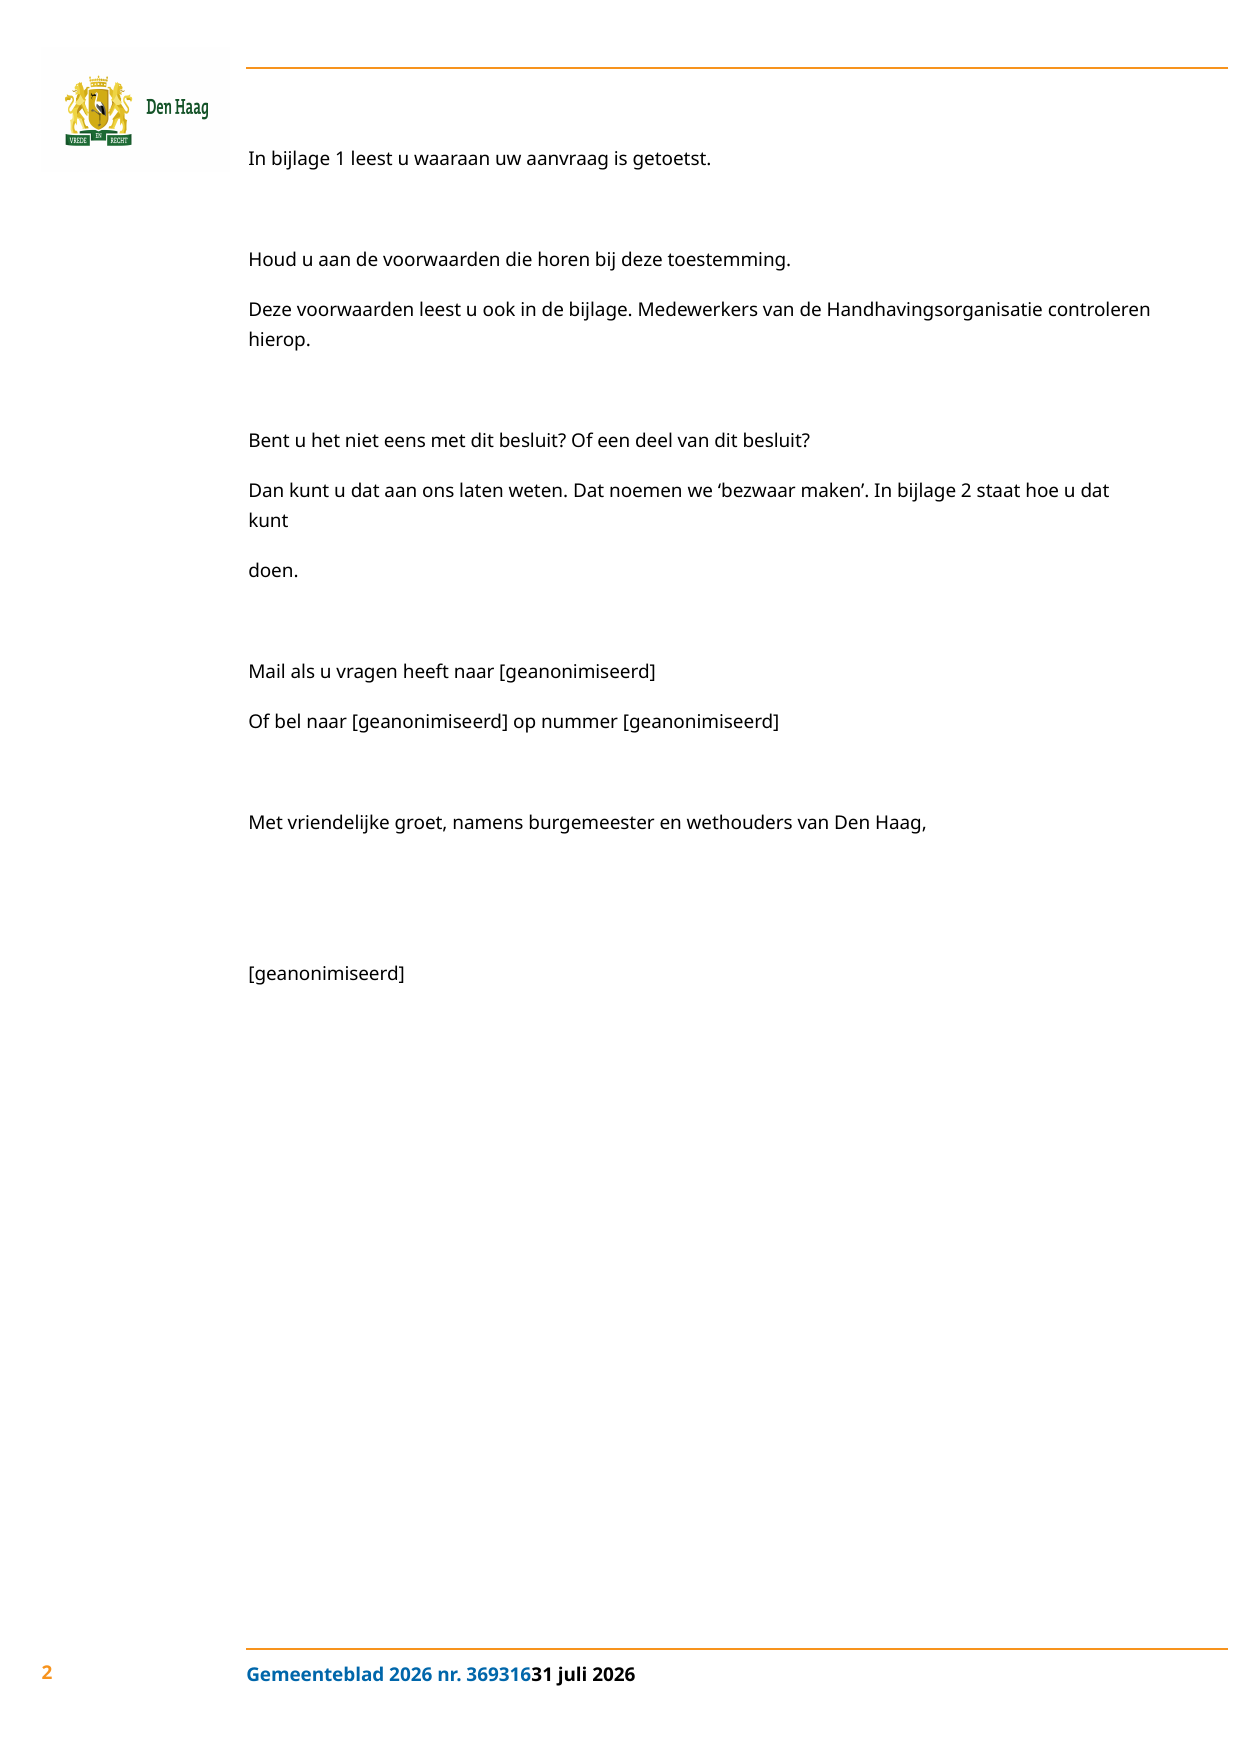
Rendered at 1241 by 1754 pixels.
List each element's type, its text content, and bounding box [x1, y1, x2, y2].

picture [41, 47, 231, 172]
text Dan kunt u dat aan ons laten weten. Dat noemen we ‘bezwaar maken’. In bijlage 2 staat hoe u dat kunt [248, 477, 1152, 533]
text Of bel naar [geanonimiseerd] op nummer [geanonimiseerd] [248, 708, 1152, 734]
text Bent u het niet eens met dit besluit? Of een deel van dit besluit? [248, 427, 1152, 453]
text Met vriendelijke groet, namens burgemeester en wethouders van Den Haag, [248, 809, 1152, 835]
text Houd u aan de voorwaarden die horen bij deze toestemming. [248, 246, 1152, 272]
text Mail als u vragen heeft naar [geanonimiseerd] [248, 658, 1152, 684]
text [geanonimiseerd] [248, 961, 1152, 986]
text In bijlage 1 leest u waaraan uw aanvraag is getoetst. [248, 145, 1152, 171]
text doen. [248, 557, 1152, 583]
text Deze voorwaarden leest u ook in de bijlage. Medewerkers van de Handhavingsorganisatie controleren hierop. [248, 296, 1152, 352]
